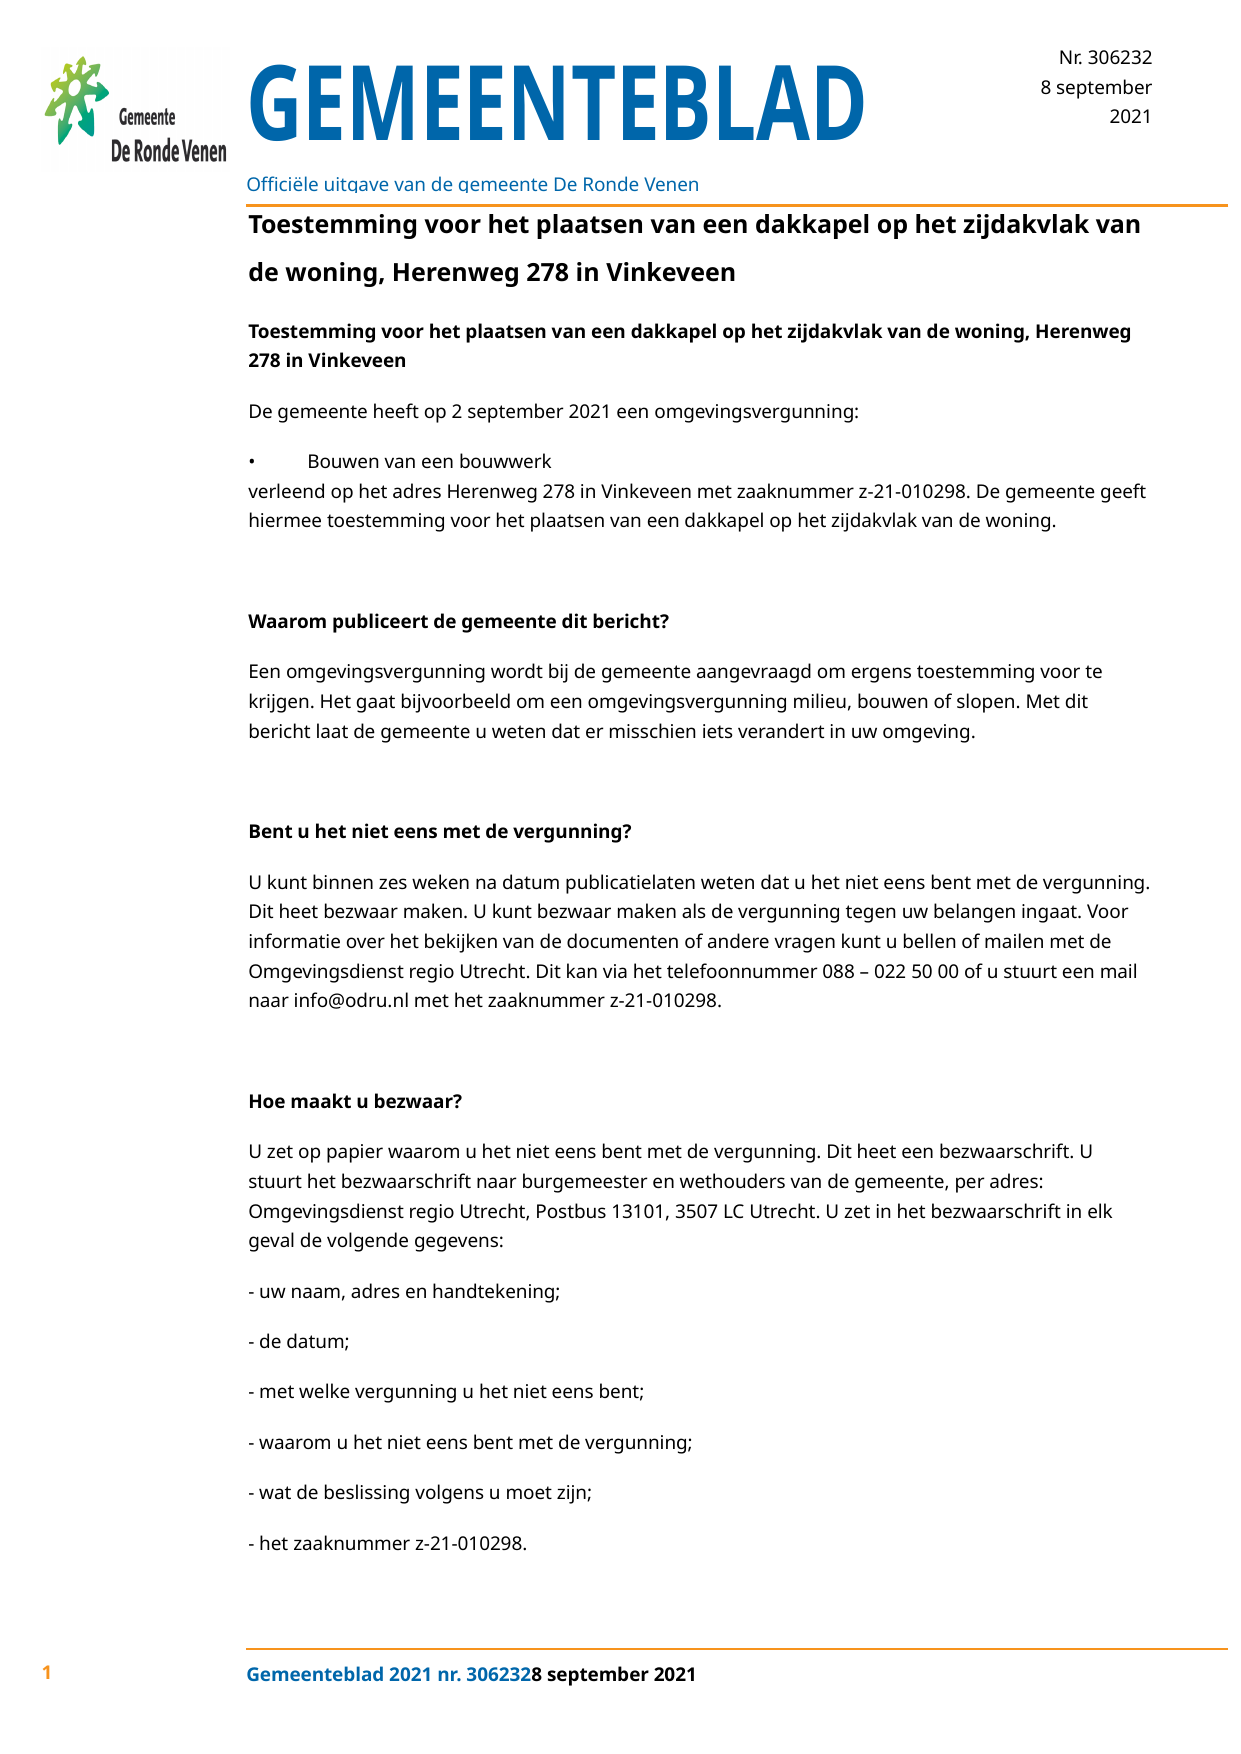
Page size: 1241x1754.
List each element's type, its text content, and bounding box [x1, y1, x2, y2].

text - wat de beslissing volgens u moet zijn; [248, 1479, 1152, 1505]
text - waarom u het niet eens bent met de vergunning; [248, 1429, 1152, 1455]
text Toestemming voor het plaatsen van een dakkapel op het zijdakvlak van de woning, Herenweg 278 in Vinkeveen [248, 207, 1152, 288]
text - uw naam, adres en handtekening; [248, 1278, 1152, 1304]
text De gemeente heeft op 2 september 2021 een omgevingsvergunning: [248, 398, 1152, 424]
text U zet op papier waarom u het niet eens bent met de vergunning. Dit heet een bezwaarschrift. U stuurt het bezwaarschrift naar burgemeester en wethouders van de gemeente, per adres: Omgevingsdienst regio Utrecht, Postbus 13101, 3507 LC Utrecht. U zet in het bezwaarschrift in elk geval de volgende gegevens: [248, 1139, 1152, 1253]
text - met welke vergunning u het niet eens bent; [248, 1379, 1152, 1404]
text Toestemming voor het plaatsen van een dakkapel op het zijdakvlak van de woning, Herenweg 278 in Vinkeveen [248, 318, 1152, 373]
text U kunt binnen zes weken na datum publicatielaten weten dat u het niet eens bent met de vergunning. Dit heet bezwaar maken. U kunt bezwaar maken als de vergunning tegen uw belangen ingaat. Voor informatie over het bekijken van de documenten of andere vragen kunt u bellen of mailen met de Omgevingsdienst regio Utrecht. Dit kan via het telefoonnummer 088 – 022 50 00 of u stuurt een mail naar info@odru.nl met het zaaknummer z-21-010298. [248, 869, 1152, 1013]
text verleend op het adres Herenweg 278 in Vinkeveen met zaaknummer z-21-010298. De gemeente geeft hiermee toestemming voor het plaatsen van een dakkapel op het zijdakvlak van de woning. [248, 478, 1152, 533]
list Bouwen van een bouwwerk [248, 448, 1152, 474]
text Hoe maakt u bezwaar? [248, 1088, 1152, 1114]
text Waarom publiceert de gemeente dit bericht? [248, 608, 1152, 634]
picture [41, 47, 231, 172]
text Een omgevingsvergunning wordt bij de gemeente aangevraagd om ergens toestemming voor te krijgen. Het gaat bijvoorbeeld om een omgevingsvergunning milieu, bouwen of slopen. Met dit bericht laat de gemeente u weten dat er misschien iets verandert in uw omgeving. [248, 659, 1152, 744]
text - het zaaknummer z-21-010298. [248, 1530, 1152, 1556]
text - de datum; [248, 1328, 1152, 1354]
text Bent u het niet eens met de vergunning? [248, 819, 1152, 844]
